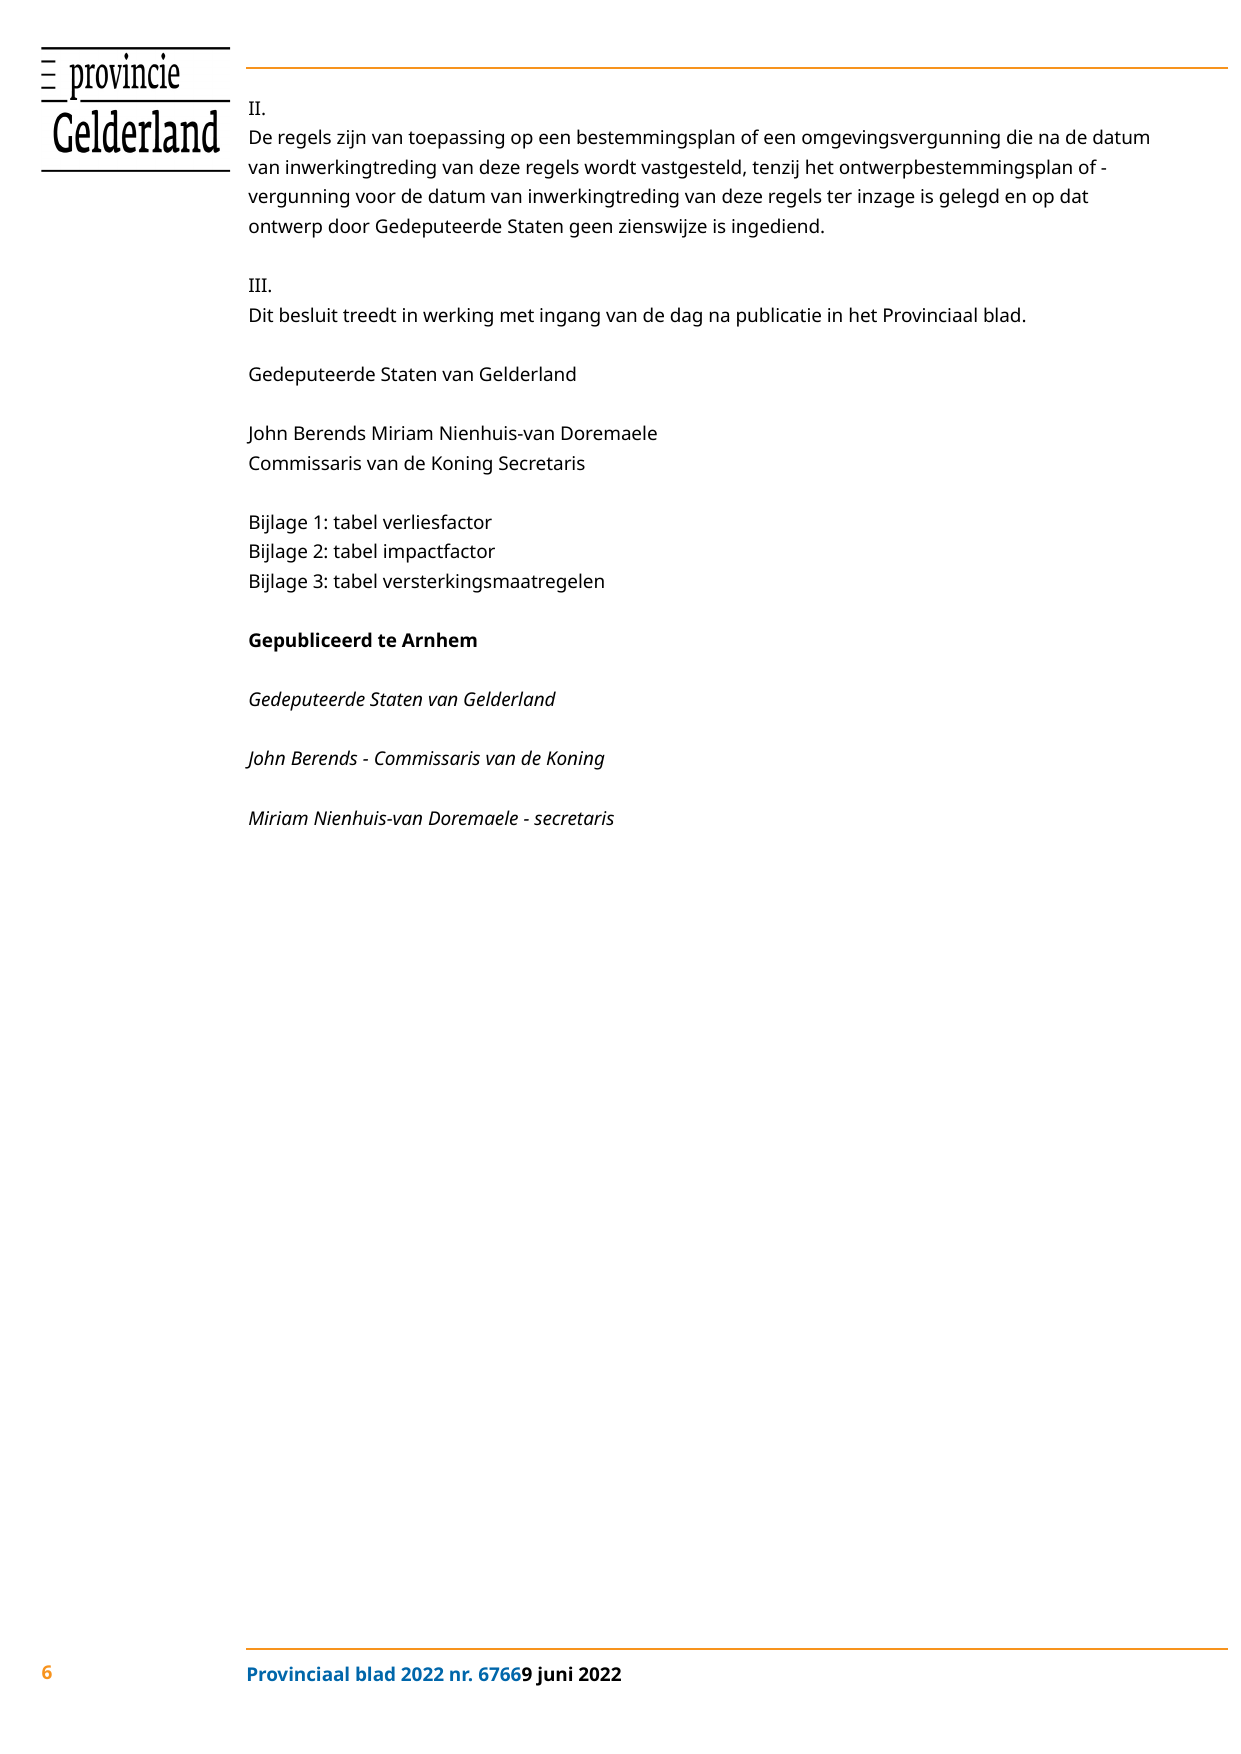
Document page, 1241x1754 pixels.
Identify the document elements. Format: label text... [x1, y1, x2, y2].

text Bijlage 3: tabel versterkingsmaatregelen [248, 568, 1152, 594]
text Gepubliceerd te Arnhem [248, 627, 1152, 653]
text John Berends - Commissaris van de Koning [248, 746, 1152, 771]
text Bijlage 2: tabel impactfactor [248, 538, 1152, 564]
text Dit besluit treedt in werking met ingang van de dag na publicatie in het Provinciaal blad. [248, 302, 1152, 328]
text III. [248, 272, 1152, 298]
picture [41, 47, 231, 172]
text John Berends Miriam Nienhuis-van Doremaele [248, 420, 1152, 446]
text Miriam Nienhuis-van Doremaele - secretaris [248, 805, 1152, 831]
text Bijlage 1: tabel verliesfactor [248, 509, 1152, 535]
text Gedeputeerde Staten van Gelderland [248, 361, 1152, 387]
text Gedeputeerde Staten van Gelderland [248, 686, 1152, 712]
text Commissaris van de Koning Secretaris [248, 450, 1152, 476]
text II. [248, 95, 1152, 121]
text De regels zijn van toepassing op een bestemmingsplan of een omgevingsvergunning die na de datum van inwerkingtreding van deze regels wordt vastgesteld, tenzij het ontwerpbestemmingsplan of -vergunning voor de datum van inwerkingtreding van deze regels ter inzage is gelegd en op dat ontwerp door Gedeputeerde Staten geen zienswijze is ingediend. [248, 124, 1152, 239]
